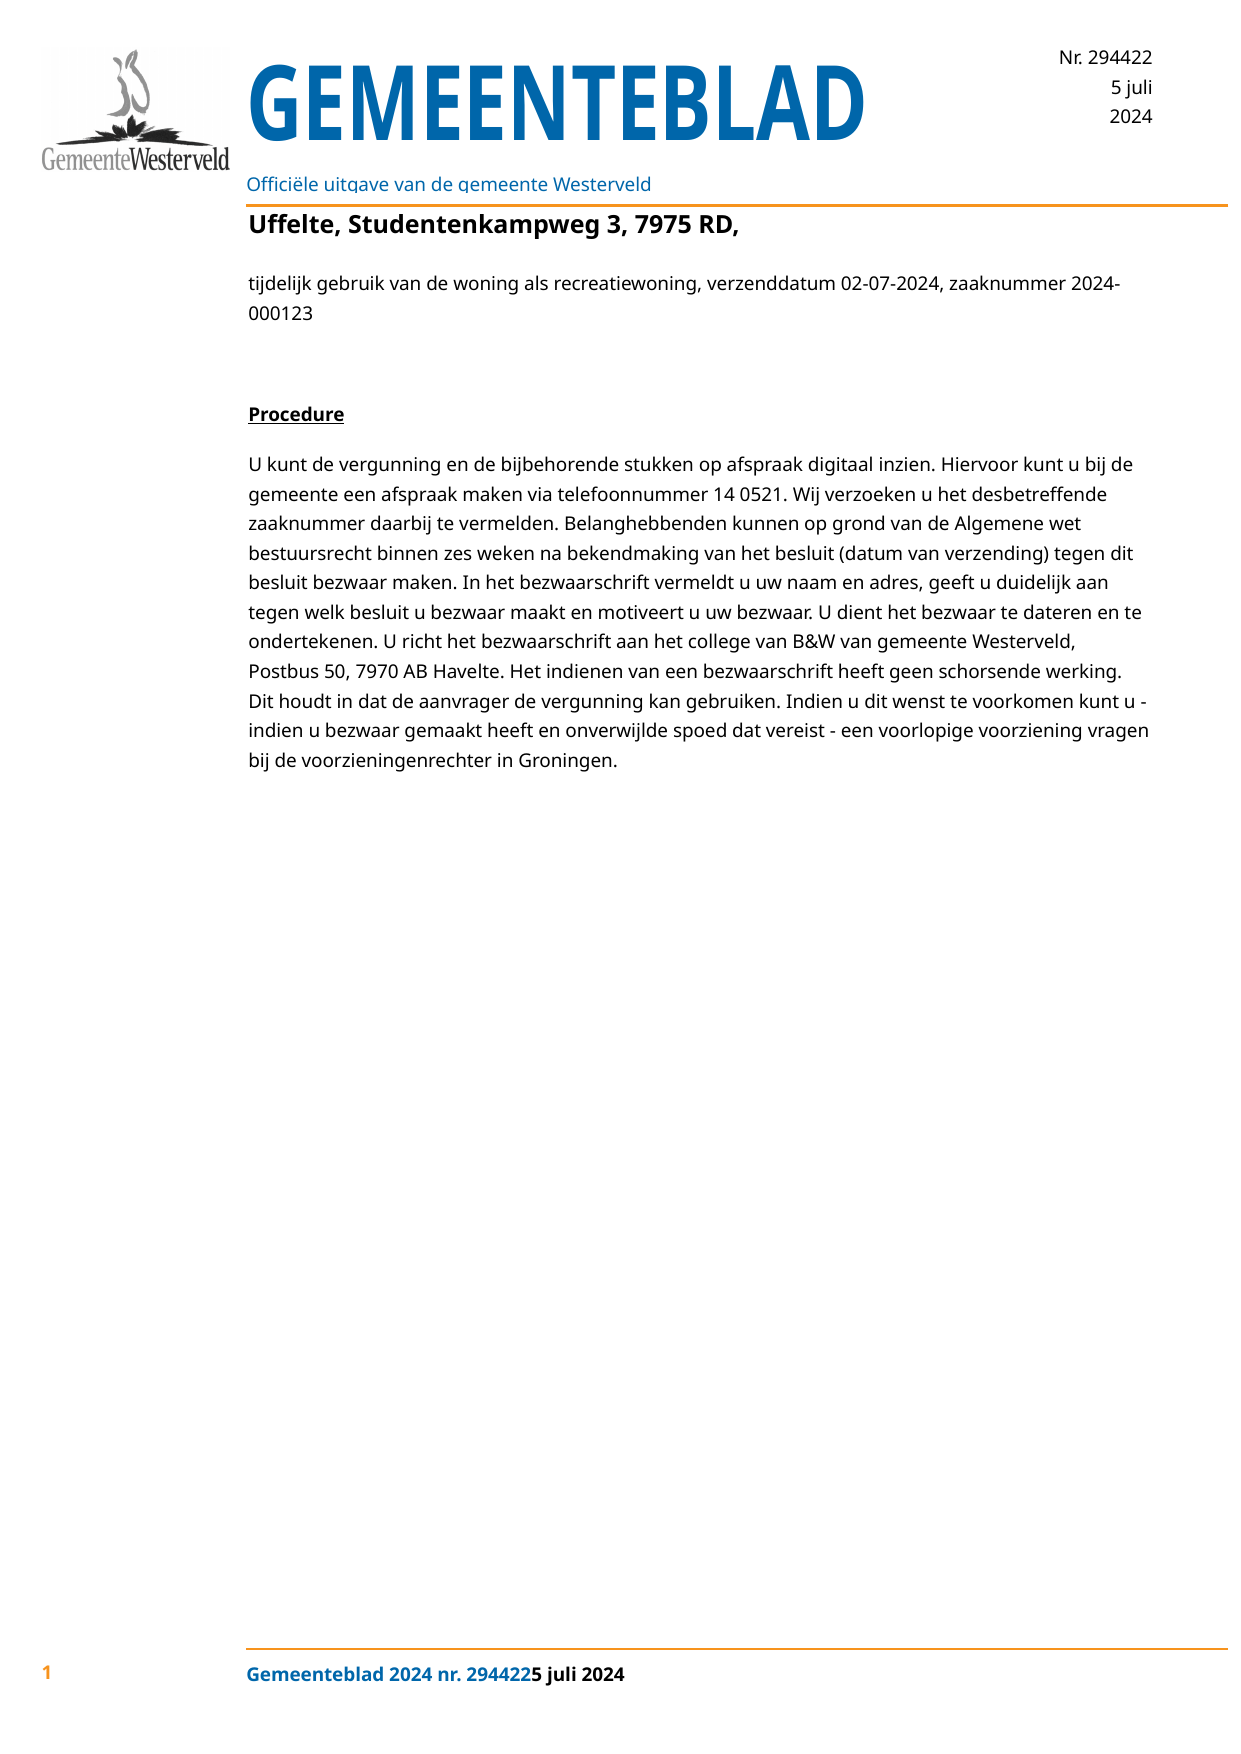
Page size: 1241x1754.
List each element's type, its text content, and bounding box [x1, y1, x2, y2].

text tijdelijk gebruik van de woning als recreatiewoning, verzenddatum 02-07-2024, zaaknummer 2024-000123 [248, 270, 1152, 326]
picture [41, 47, 231, 172]
text Uffelte, Studentenkampweg 3, 7975 RD, [248, 207, 1152, 241]
text Procedure [248, 401, 1152, 426]
text U kunt de vergunning en de bijbehorende stukken op afspraak digitaal inzien. Hiervoor kunt u bij de gemeente een afspraak maken via telefoonnummer 14 0521. Wij verzoeken u het desbetreffende zaaknummer daarbij te vermelden. Belanghebbenden kunnen op grond van de Algemene wet bestuursrecht binnen zes weken na bekendmaking van het besluit (datum van verzending) tegen dit besluit bezwaar maken. In het bezwaarschrift vermeldt u uw naam en adres, geeft u duidelijk aan tegen welk besluit u bezwaar maakt en motiveert u uw bezwaar. U dient het bezwaar te dateren en te ondertekenen. U richt het bezwaarschrift aan het college van B&W van gemeente Westerveld, Postbus 50, 7970 AB Havelte. Het indienen van een bezwaarschrift heeft geen schorsende werking. Dit houdt in dat de aanvrager de vergunning kan gebruiken. Indien u dit wenst te voorkomen kunt u - indien u bezwaar gemaakt heeft en onverwijlde spoed dat vereist - een voorlopige voorziening vragen bij de voorzieningenrechter in Groningen. [248, 451, 1152, 773]
